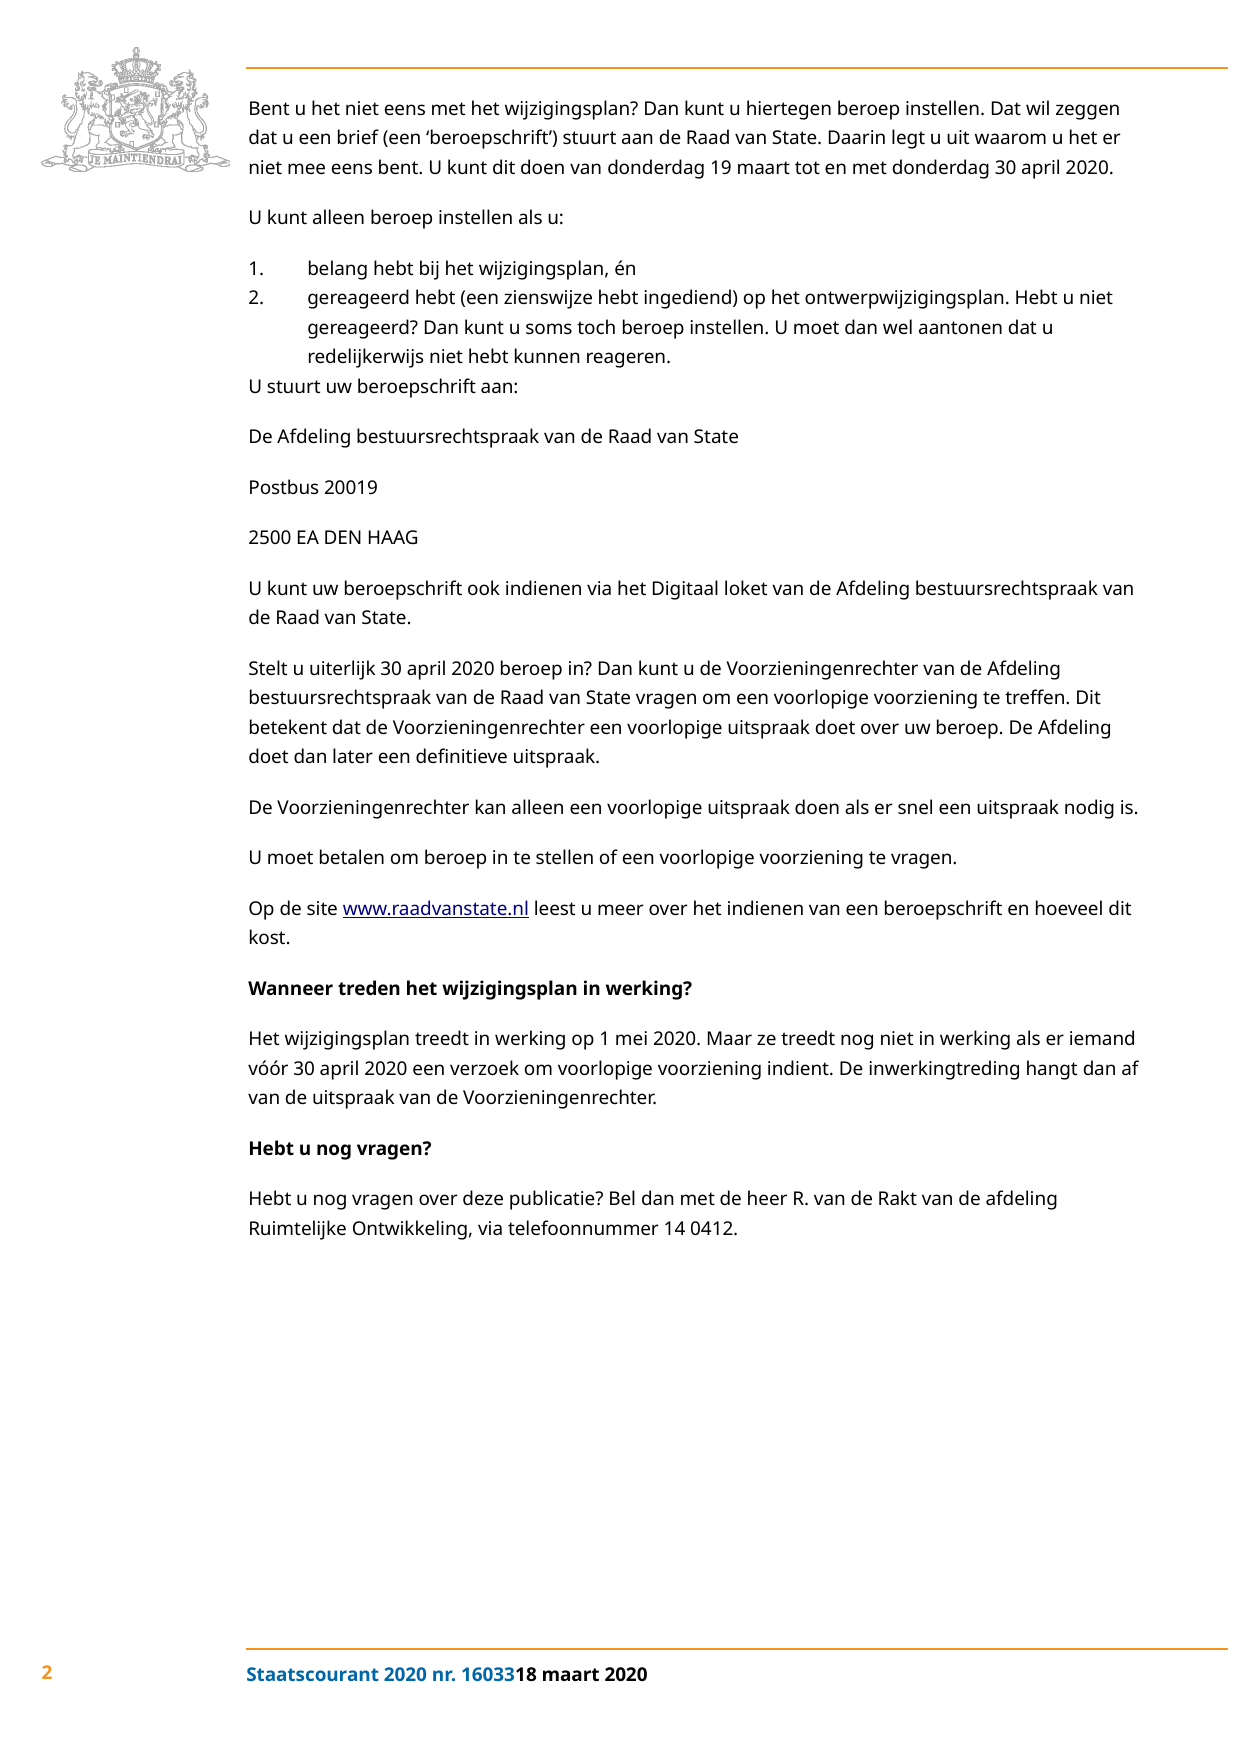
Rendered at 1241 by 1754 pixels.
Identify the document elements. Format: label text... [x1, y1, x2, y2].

text U stuurt uw beroepschrift aan: [248, 373, 1152, 399]
text 2500 EA DEN HAAG [248, 524, 1152, 550]
text Wanneer treden het wijzigingsplan in werking? [248, 975, 1152, 1001]
text Stelt u uiterlijk 30 april 2020 beroep in? Dan kunt u de Voorzieningenrechter van de Afdeling bestuursrechtspraak van de Raad van State vragen om een voorlopige voorziening te treffen. Dit betekent dat de Voorzieningenrechter een voorlopige uitspraak doet over uw beroep. De Afdeling doet dan later een definitieve uitspraak. [248, 655, 1152, 769]
list belang hebt bij het wijzigingsplan, én [248, 255, 1152, 281]
text Het wijzigingsplan treedt in werking op 1 mei 2020. Maar ze treedt nog niet in werking als er iemand vóór 30 april 2020 een verzoek om voorlopige voorziening indient. De inwerkingtreding hangt dan af van de uitspraak van de Voorzieningenrechter. [248, 1025, 1152, 1110]
text De Voorzieningenrechter kan alleen een voorlopige uitspraak doen als er snel een uitspraak nodig is. [248, 794, 1152, 820]
text Hebt u nog vragen over deze publicatie? Bel dan met de heer R. van de Rakt van de afdeling Ruimtelijke Ontwikkeling, via telefoonnummer 14 0412. [248, 1185, 1152, 1241]
text U kunt uw beroepschrift ook indienen via het Digitaal loket van de Afdeling bestuursrechtspraak van de Raad van State. [248, 575, 1152, 630]
text Bent u het niet eens met het wijzigingsplan? Dan kunt u hiertegen beroep instellen. Dat wil zeggen dat u een brief (een ‘beroepschrift’) stuurt aan de Raad van State. Daarin legt u uit waarom u het er niet mee eens bent. U kunt dit doen van donderdag 19 maart tot en met donderdag 30 april 2020. [248, 95, 1152, 180]
list gereageerd hebt (een zienswijze hebt ingediend) op het ontwerpwijzigingsplan. Hebt u niet gereageerd? Dan kunt u soms toch beroep instellen. U moet dan wel aantonen dat u redelijkerwijs niet hebt kunnen reageren. [248, 284, 1152, 369]
text U kunt alleen beroep instellen als u: [248, 204, 1152, 230]
text Postbus 20019 [248, 474, 1152, 500]
text Op de site www.raadvanstate.nl leest u meer over het indienen van een beroepschrift en hoeveel dit kost. [248, 895, 1152, 950]
text Hebt u nog vragen? [248, 1135, 1152, 1161]
text De Afdeling bestuursrechtspraak van de Raad van State [248, 423, 1152, 449]
picture [41, 47, 231, 172]
text U moet betalen om beroep in te stellen of een voorlopige voorziening te vragen. [248, 844, 1152, 870]
